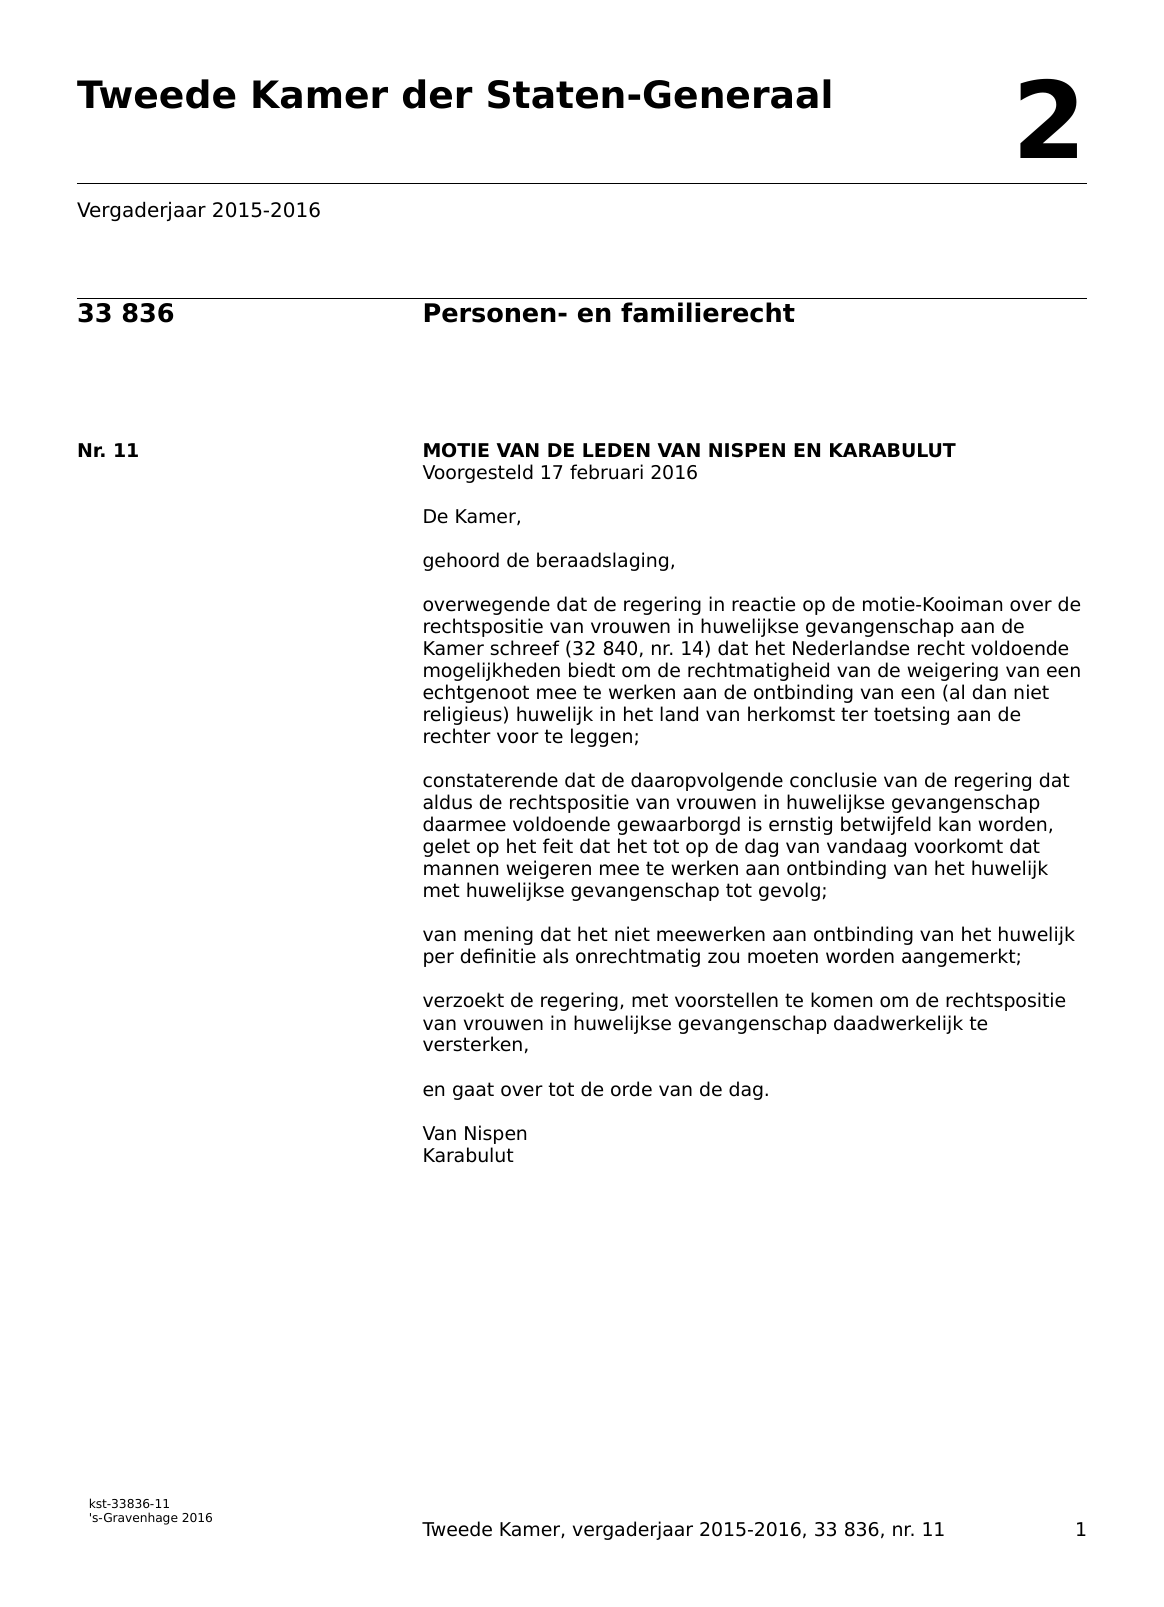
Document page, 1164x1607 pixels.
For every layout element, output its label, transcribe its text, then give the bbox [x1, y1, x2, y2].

text constaterende dat de daaropvolgende conclusie van de regering dat aldus de rechtspositie van vrouwen in huwelijkse gevangenschap daarmee voldoende gewaarborgd is ernstig betwijfeld kan worden, gelet op het feit dat het tot op de dag van vandaag voorkomt dat mannen weigeren mee te werken aan ontbinding van het huwelijk met huwelijkse gevangenschap tot gevolg; [422, 770, 1087, 902]
text gehoord de beraadslaging, [422, 550, 1087, 572]
text De Kamer, [422, 506, 1087, 528]
table_cell Vergaderjaar 2015-2016 [77, 184, 1087, 298]
text van mening dat het niet meewerken aan ontbinding van het huwelijk per definitie als onrechtmatig zou moeten worden aangemerkt; [422, 924, 1087, 968]
subtitle 33 836 Personen- en familierecht [77, 299, 1087, 329]
text verzoekt de regering, met voorstellen te komen om de rechtspositie van vrouwen in huwelijkse gevangenschap daadwerkelijk te versterken, [422, 990, 1087, 1056]
table_header 2 [886, 59, 1087, 183]
text kst-33836-11 [88, 1497, 323, 1511]
text Voorgesteld 17 februari 2016 [422, 462, 1087, 484]
text Van Nispen [422, 1123, 1087, 1145]
text 's-Gravenhage 2016 [88, 1511, 323, 1525]
text en gaat over tot de orde van de dag. [422, 1078, 1087, 1101]
table_header Tweede Kamer der Staten-Generaal [77, 59, 886, 183]
subtitle Nr. 11 MOTIE VAN DE LEDEN VAN NISPEN EN KARABULUT [77, 440, 1087, 462]
text overwegende dat de regering in reactie op de motie-Kooiman over de rechtspositie van vrouwen in huwelijkse gevangenschap aan de Kamer schreef (32 840, nr. 14) dat het Nederlandse recht voldoende mogelijkheden biedt om de rechtmatigheid van de weigering van een echtgenoot mee te werken aan de ontbinding van een (al dan niet religieus) huwelijk in het land van herkomst ter toetsing aan de rechter voor te leggen; [422, 594, 1087, 748]
text Karabulut [422, 1145, 1087, 1167]
